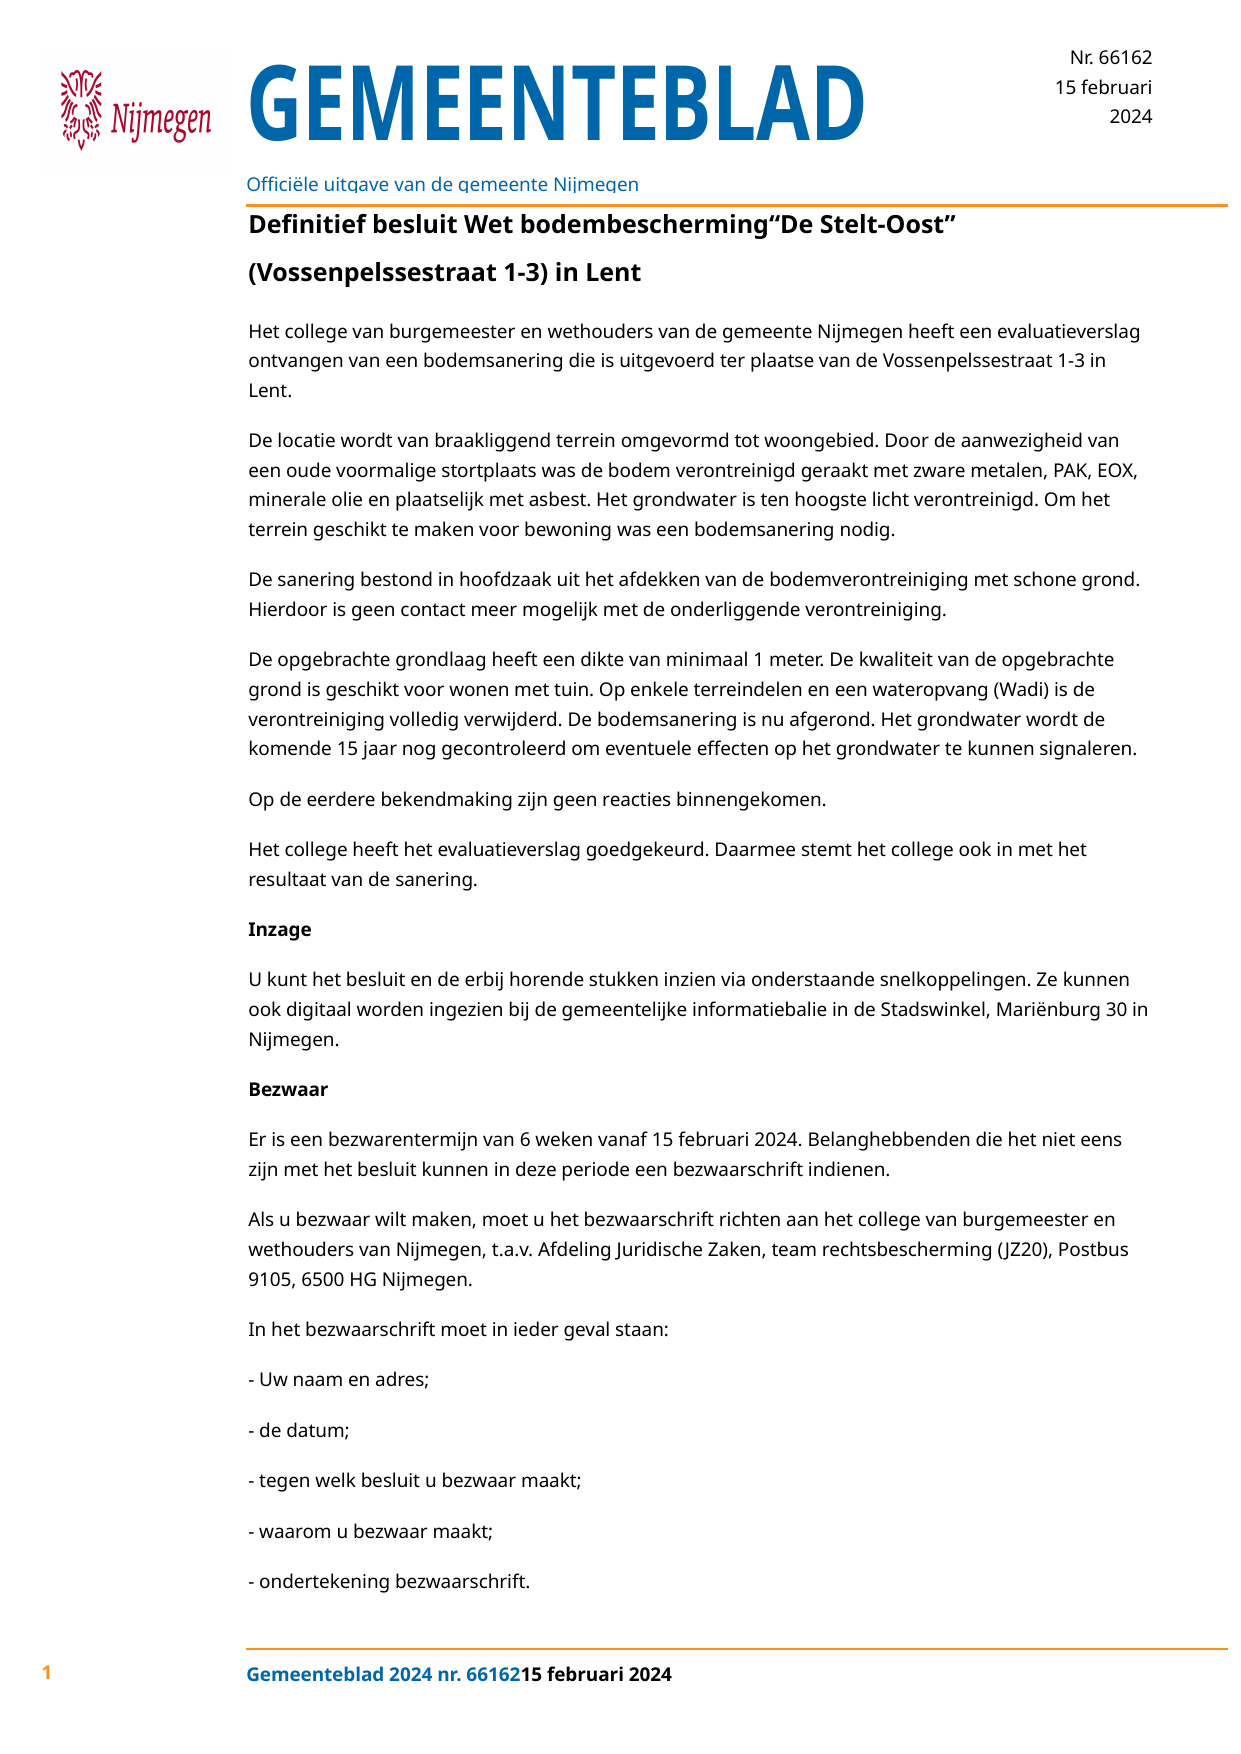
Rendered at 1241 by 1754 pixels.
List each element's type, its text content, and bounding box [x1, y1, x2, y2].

text In het bezwaarschrift moet in ieder geval staan: [248, 1316, 1152, 1342]
text - ondertekening bezwaarschrift. [248, 1568, 1152, 1594]
text - tegen welk besluit u bezwaar maakt; [248, 1467, 1152, 1493]
text - Uw naam en adres; [248, 1367, 1152, 1392]
text Definitief besluit Wet bodembescherming“De Stelt-Oost” (Vossenpelssestraat 1-3) in Lent [248, 207, 1152, 288]
text Bezwaar [248, 1076, 1152, 1102]
text Het college van burgemeester en wethouders van de gemeente Nijmegen heeft een evaluatieverslag ontvangen van een bodemsanering die is uitgevoerd ter plaatse van de Vossenpelssestraat 1-3 in Lent. [248, 318, 1152, 403]
picture [41, 47, 231, 172]
text Inzage [248, 916, 1152, 942]
text - de datum; [248, 1417, 1152, 1443]
text De locatie wordt van braakliggend terrein omgevormd tot woongebied. Door de aanwezigheid van een oude voormalige stortplaats was de bodem verontreinigd geraakt met zware metalen, PAK, EOX, minerale olie en plaatselijk met asbest. Het grondwater is ten hoogste licht verontreinigd. Om het terrein geschikt te maken voor bewoning was een bodemsanering nodig. [248, 427, 1152, 542]
text - waarom u bezwaar maakt; [248, 1518, 1152, 1544]
text Op de eerdere bekendmaking zijn geen reacties binnengekomen. [248, 786, 1152, 812]
text De sanering bestond in hoofdzaak uit het afdekken van de bodemverontreiniging met schone grond. Hierdoor is geen contact meer mogelijk met de onderliggende verontreiniging. [248, 567, 1152, 622]
text Het college heeft het evaluatieverslag goedgekeurd. Daarmee stemt het college ook in met het resultaat van de sanering. [248, 836, 1152, 892]
text Er is een bezwarentermijn van 6 weken vanaf 15 februari 2024. Belanghebbenden die het niet eens zijn met het besluit kunnen in deze periode een bezwaarschrift indienen. [248, 1127, 1152, 1182]
text U kunt het besluit en de erbij horende stukken inzien via onderstaande snelkoppelingen. Ze kunnen ook digitaal worden ingezien bij de gemeentelijke informatiebalie in de Stadswinkel, Mariënburg 30 in Nijmegen. [248, 967, 1152, 1052]
text De opgebrachte grondlaag heeft een dikte van minimaal 1 meter. De kwaliteit van de opgebrachte grond is geschikt voor wonen met tuin. Op enkele terreindelen en een wateropvang (Wadi) is de verontreiniging volledig verwijderd. De bodemsanering is nu afgerond. Het grondwater wordt de komende 15 jaar nog gecontroleerd om eventuele effecten op het grondwater te kunnen signaleren. [248, 647, 1152, 761]
text Als u bezwaar wilt maken, moet u het bezwaarschrift richten aan het college van burgemeester en wethouders van Nijmegen, t.a.v. Afdeling Juridische Zaken, team rechtsbescherming (JZ20), Postbus 9105, 6500 HG Nijmegen. [248, 1207, 1152, 1292]
